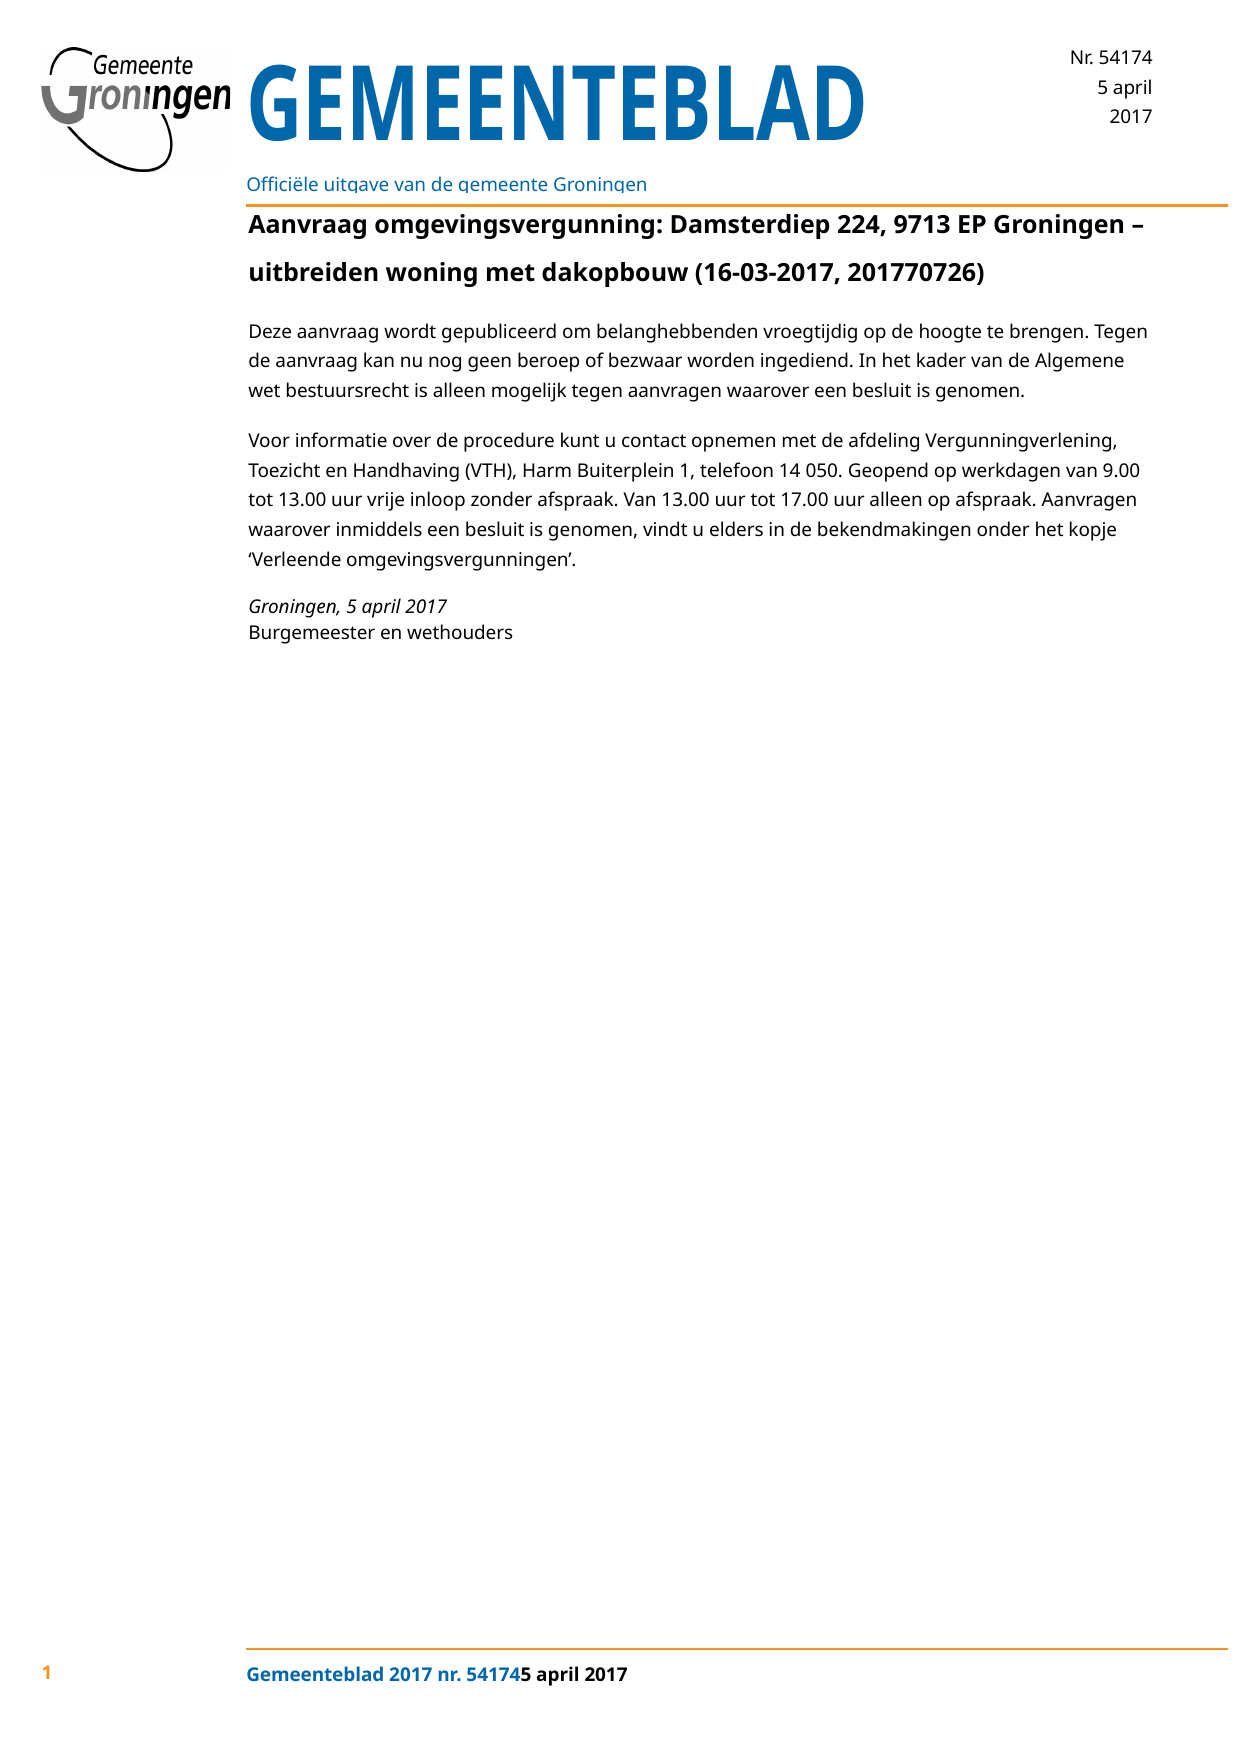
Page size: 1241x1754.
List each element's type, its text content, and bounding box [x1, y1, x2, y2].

text Burgemeester en wethouders [248, 619, 1152, 645]
picture [41, 47, 231, 172]
text Voor informatie over de procedure kunt u contact opnemen met de afdeling Vergunningverlening, Toezicht en Handhaving (VTH), Harm Buiterplein 1, telefoon 14 050. Geopend op werkdagen van 9.00 tot 13.00 uur vrije inloop zonder afspraak. Van 13.00 uur tot 17.00 uur alleen op afspraak. Aanvragen waarover inmiddels een besluit is genomen, vindt u elders in de bekendmakingen onder het kopje ‘Verleende omgevingsvergunningen’. [248, 427, 1152, 572]
text Deze aanvraag wordt gepubliceerd om belanghebbenden vroegtijdig op de hoogte te brengen. Tegen de aanvraag kan nu nog geen beroep of bezwaar worden ingediend. In het kader van de Algemene wet bestuursrecht is alleen mogelijk tegen aanvragen waarover een besluit is genomen. [248, 318, 1152, 403]
text Groningen, 5 april 2017 [248, 594, 1152, 619]
text Aanvraag omgevingsvergunning: Damsterdiep 224, 9713 EP Groningen – uitbreiden woning met dakopbouw (16-03-2017, 201770726) [248, 207, 1152, 288]
